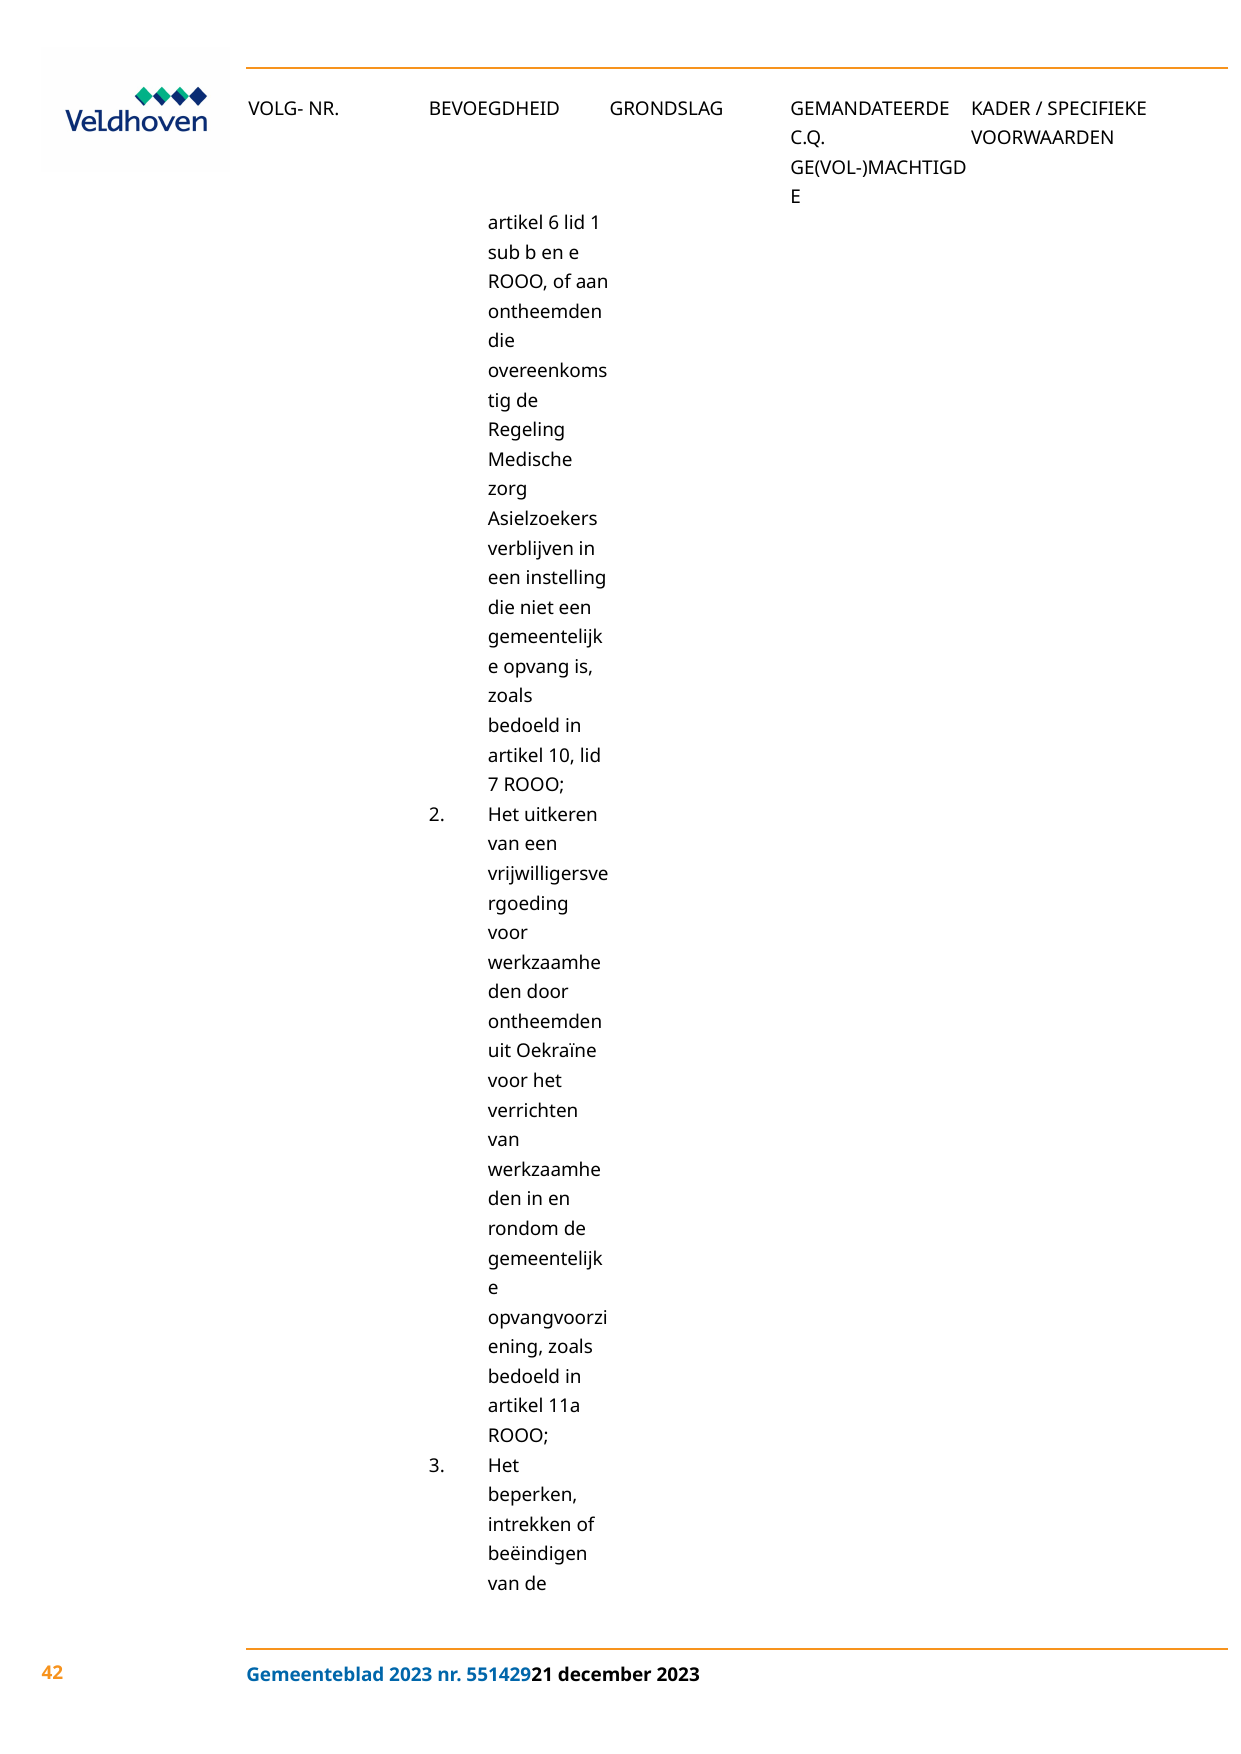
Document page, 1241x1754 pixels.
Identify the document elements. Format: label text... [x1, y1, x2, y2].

table_header BEVOEGDHEID [429, 95, 609, 209]
table_header KADER / SPECIFIEKE VOORWAARDEN [971, 95, 1152, 209]
table_cell artikel 6 lid 1 sub b en e ROOO, of aan ontheemden die overeenkomstig de Regeling Medische zorg Asielzoekers verblijven in een instelling die niet een gemeentelijke opvang is, zoals bedoeld in artikel 10, lid 7 ROOO; Het uitkeren van een vrijwilligersvergoeding voor werkzaamheden door ontheemden uit Oekraïne voor het verrichten van werkzaamheden in en rondom de gemeentelijke opvangvoorziening, zoals bedoeld in artikel 11a ROOO; Het beperken, intrekken of beëindigen van de [429, 209, 609, 1596]
picture [41, 47, 231, 172]
table_cell [609, 209, 790, 1596]
table_cell [971, 209, 1152, 1596]
table_cell [248, 209, 429, 1596]
table_header GRONDSLAG [609, 95, 790, 209]
table_header GEMANDATEERDE C.Q. GE(VOL-)MACHTIGDE [790, 95, 971, 209]
table_header VOLG- NR. [248, 95, 429, 209]
table_cell [790, 209, 971, 1596]
